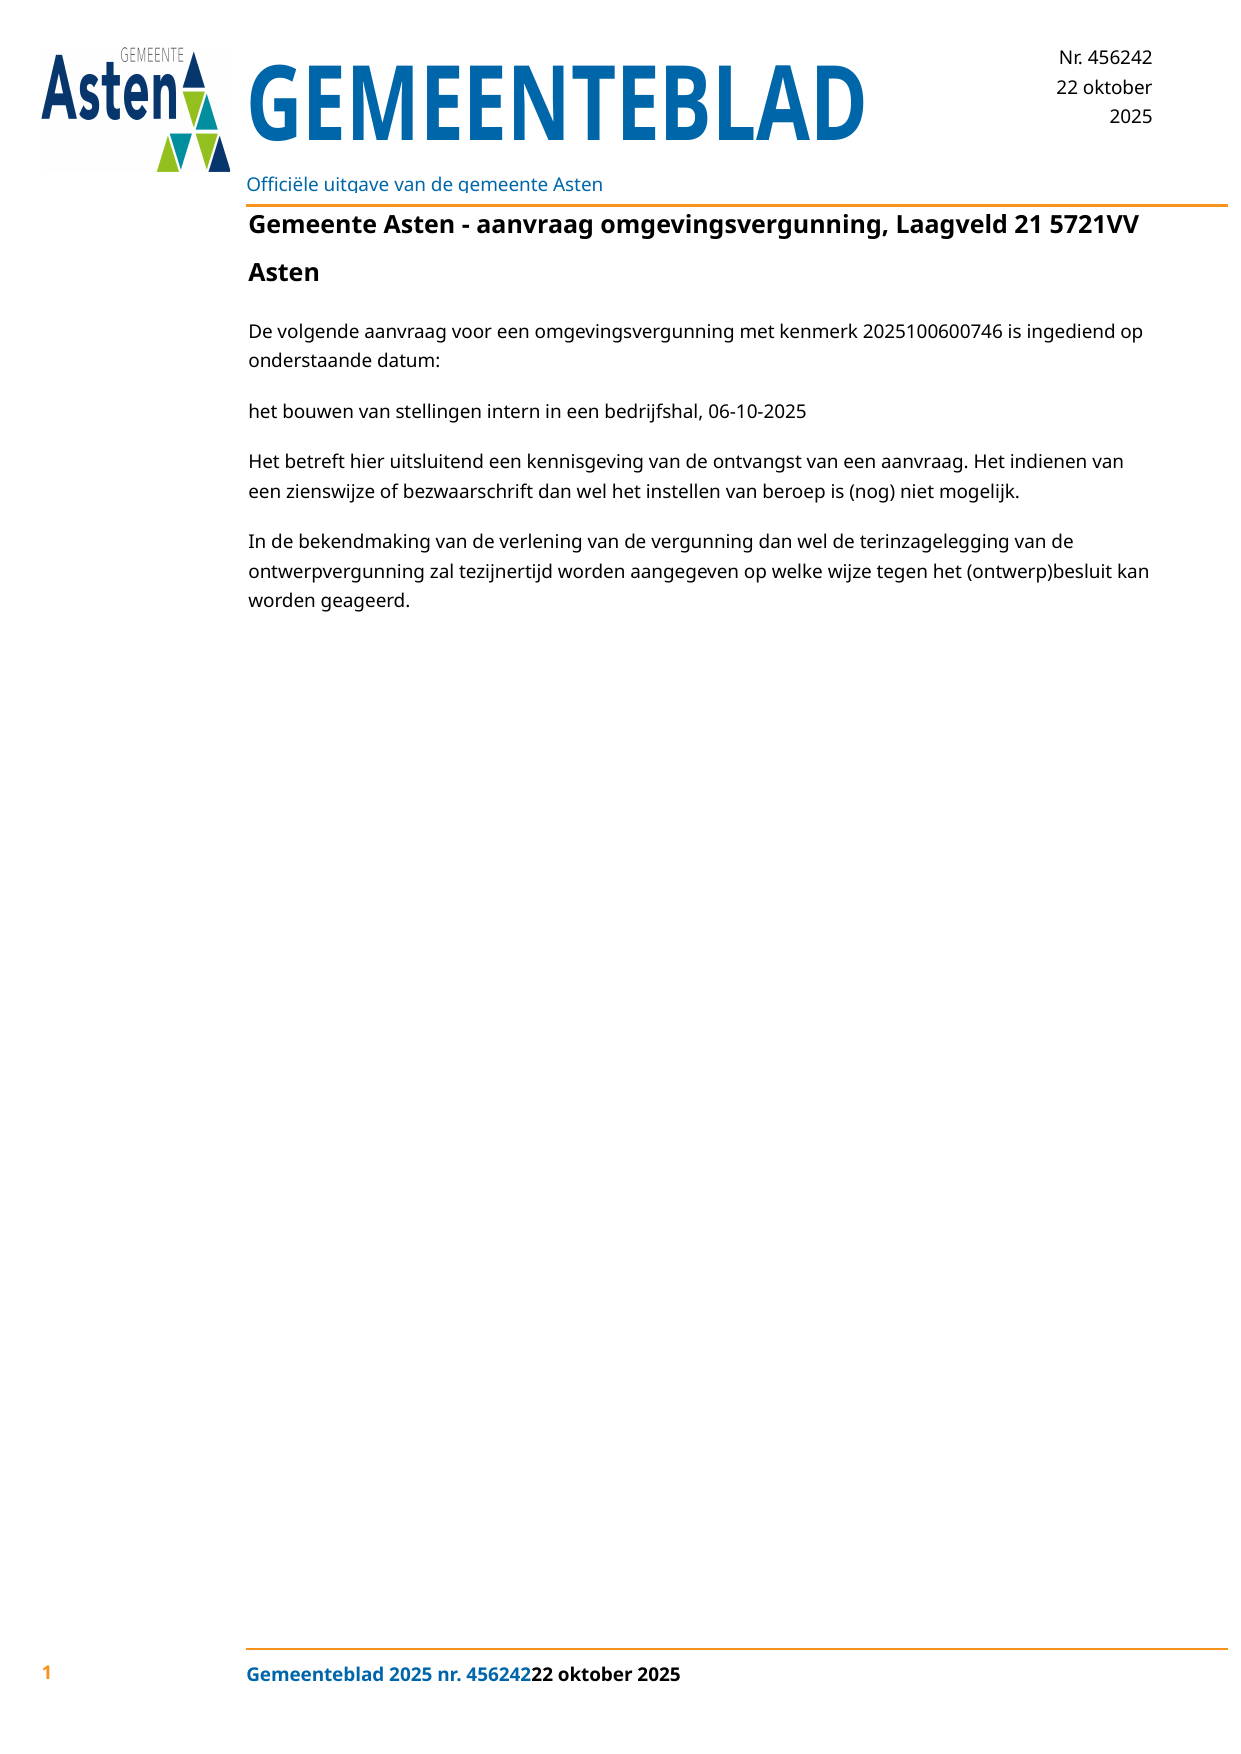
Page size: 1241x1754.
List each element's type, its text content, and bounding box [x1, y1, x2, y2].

text Het betreft hier uitsluitend een kennisgeving van de ontvangst van een aanvraag. Het indienen van een zienswijze of bezwaarschrift dan wel het instellen van beroep is (nog) niet mogelijk. [248, 448, 1152, 504]
text het bouwen van stellingen intern in een bedrijfshal, 06-10-2025 [248, 398, 1152, 424]
text In de bekendmaking van de verlening van de vergunning dan wel de terinzagelegging van de ontwerpvergunning zal tezijnertijd worden aangegeven op welke wijze tegen het (ontwerp)besluit kan worden geageerd. [248, 528, 1152, 613]
text Gemeente Asten - aanvraag omgevingsvergunning, Laagveld 21 5721VV Asten [248, 207, 1152, 288]
picture [41, 47, 231, 172]
text De volgende aanvraag voor een omgevingsvergunning met kenmerk 2025100600746 is ingediend op onderstaande datum: [248, 318, 1152, 373]
